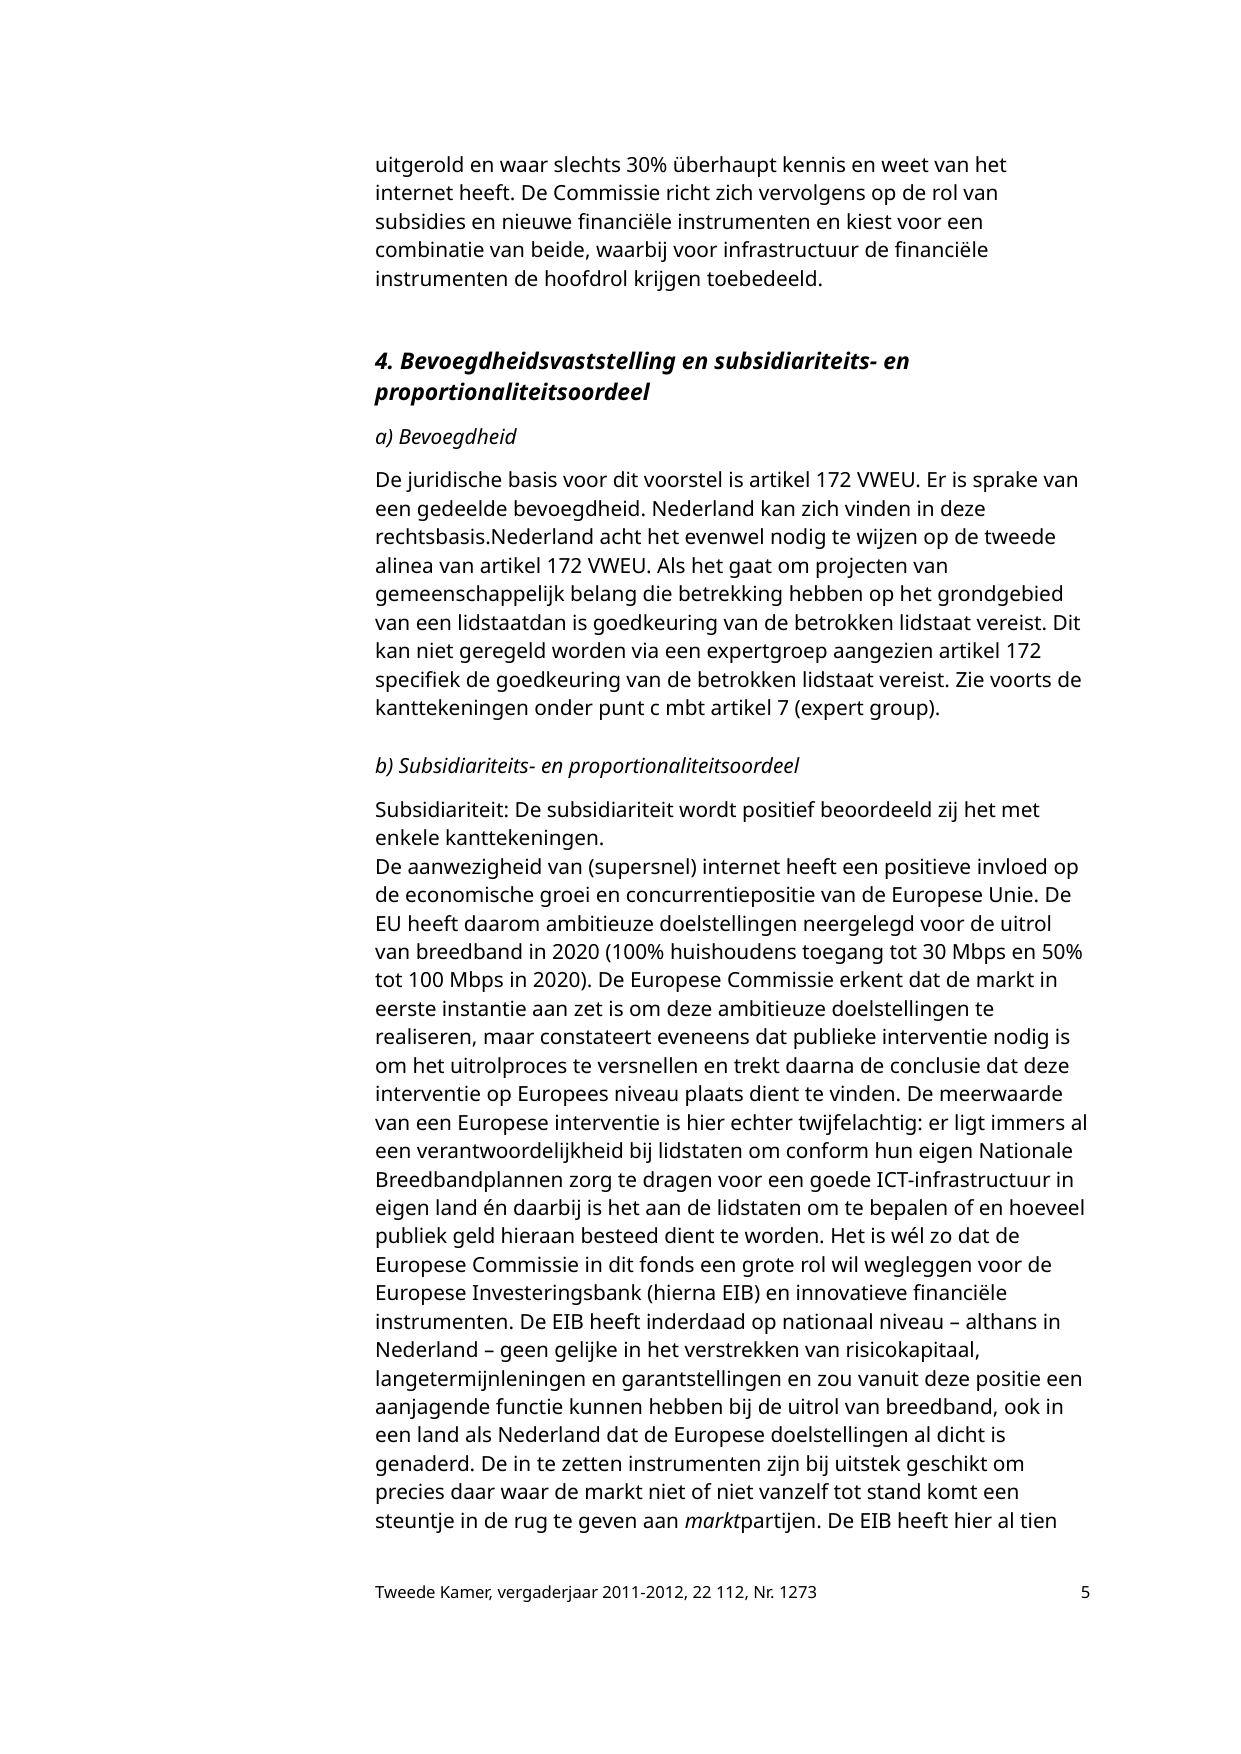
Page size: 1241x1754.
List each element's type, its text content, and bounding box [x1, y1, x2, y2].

text a) Bevoegdheid [375, 422, 1090, 451]
text De aanwezigheid van (supersnel) internet heeft een positieve invloed op de economische groei en concurrentiepositie van de Europese Unie. De EU heeft daarom ambitieuze doelstellingen neergelegd voor de uitrol van breedband in 2020 (100% huishoudens toegang tot 30 Mbps en 50% tot 100 Mbps in 2020). De Europese Commissie erkent dat de markt in eerste instantie aan zet is om deze ambitieuze doelstellingen te realiseren, maar constateert eveneens dat publieke interventie nodig is om het uitrolproces te versnellen en trekt daarna de conclusie dat deze interventie op Europees niveau plaats dient te vinden. De meerwaarde van een Europese interventie is hier echter twijfelachtig: er ligt immers al een verantwoordelijkheid bij lidstaten om conform hun eigen Nationale Breedbandplannen zorg te dragen voor een goede ICT-infrastructuur in eigen land én daarbij is het aan de lidstaten om te bepalen of en hoeveel publiek geld hieraan besteed dient te worden. Het is wél zo dat de Europese Commissie in dit fonds een grote rol wil wegleggen voor de Europese Investeringsbank (hierna EIB) en innovatieve financiële instrumenten. De EIB heeft inderdaad op nationaal niveau – althans in Nederland – geen gelijke in het verstrekken van risicokapitaal, langetermijnleningen en garantstellingen en zou vanuit deze positie een aanjagende functie kunnen hebben bij de uitrol van breedband, ook in een land als Nederland dat de Europese doelstellingen al dicht is genaderd. De in te zetten instrumenten zijn bij uitstek geschikt om precies daar waar de markt niet of niet vanzelf tot stand komt een steuntje in de rug te geven aan marktpartijen. De EIB heeft hier al tien [375, 852, 1090, 1534]
text b) Subsidiariteits- en proportionaliteitsoordeel [375, 752, 1090, 780]
text Subsidiariteit: De subsidiariteit wordt positief beoordeeld zij het met enkele kanttekeningen. [375, 795, 1090, 852]
text De juridische basis voor dit voorstel is artikel 172 VWEU. Er is sprake van een gedeelde bevoegdheid. Nederland kan zich vinden in deze rechtsbasis.Nederland acht het evenwel nodig te wijzen op de tweede alinea van artikel 172 VWEU. Als het gaat om projecten van gemeenschappelijk belang die betrekking hebben op het grondgebied van een lidstaatdan is goedkeuring van de betrokken lidstaat vereist. Dit kan niet geregeld worden via een expertgroep aangezien artikel 172 specifiek de goedkeuring van de betrokken lidstaat vereist. Zie voorts de kanttekeningen onder punt c mbt artikel 7 (expert group). [375, 466, 1090, 722]
subtitle 4. Bevoegdheidsvaststelling en subsidiariteits- en proportionaliteitsoordeel [375, 345, 1090, 407]
text uitgerold en waar slechts 30% überhaupt kennis en weet van het internet heeft. De Commissie richt zich vervolgens op de rol van subsidies en nieuwe financiële instrumenten en kiest voor een combinatie van beide, waarbij voor infrastructuur de financiële instrumenten de hoofdrol krijgen toebedeeld. [375, 150, 1090, 292]
